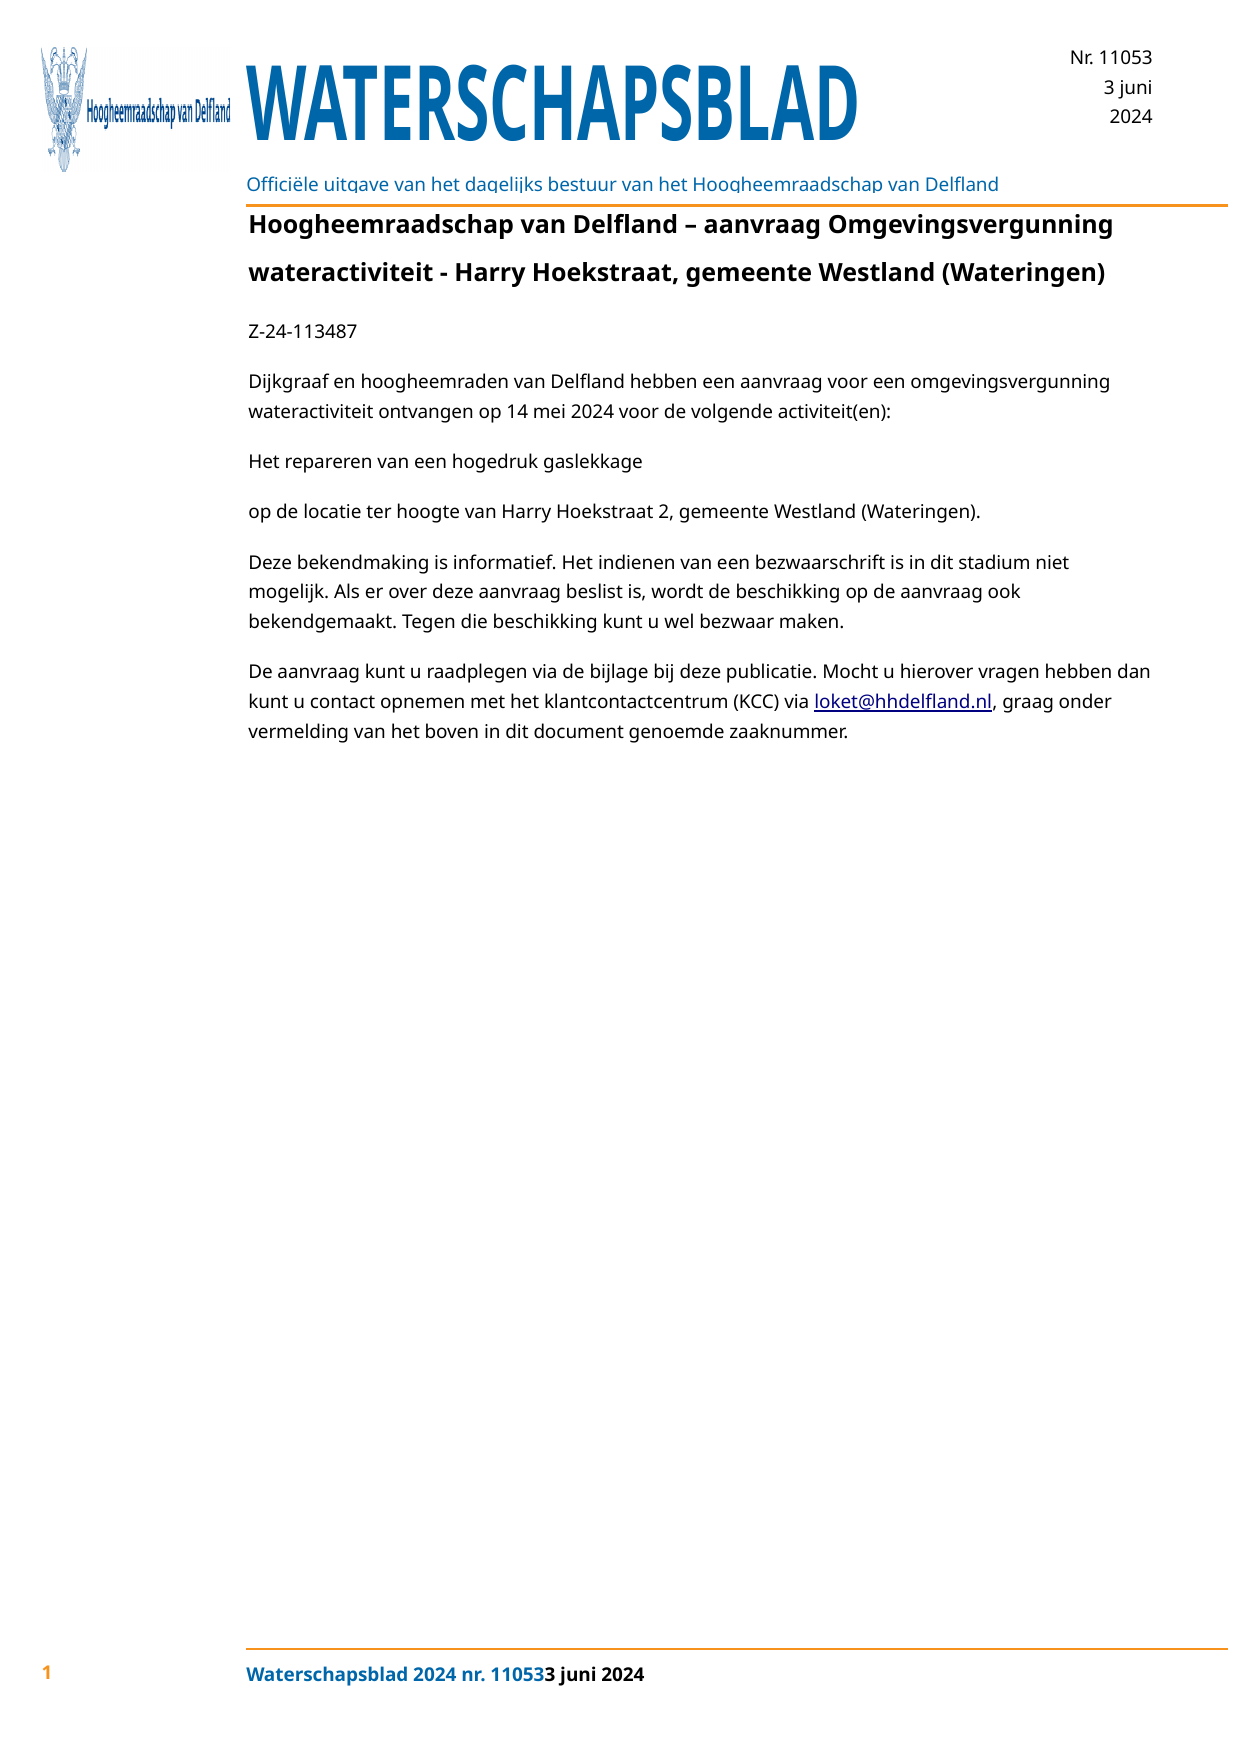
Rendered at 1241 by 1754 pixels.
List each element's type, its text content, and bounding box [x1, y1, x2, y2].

text Z-24-113487 [248, 318, 1152, 344]
picture [41, 47, 231, 172]
text Dijkgraaf en hoogheemraden van Delfland hebben een aanvraag voor een omgevingsvergunning wateractiviteit ontvangen op 14 mei 2024 voor de volgende activiteit(en): [248, 368, 1152, 424]
text De aanvraag kunt u raadplegen via de bijlage bij deze publicatie. Mocht u hierover vragen hebben dan kunt u contact opnemen met het klantcontactcentrum (KCC) via loket@hhdelfland.nl, graag onder vermelding van het boven in dit document genoemde zaaknummer. [248, 659, 1152, 744]
text op de locatie ter hoogte van Harry Hoekstraat 2, gemeente Westland (Wateringen). [248, 499, 1152, 524]
text Het repareren van een hogedruk gaslekkage [248, 448, 1152, 474]
text Deze bekendmaking is informatief. Het indienen van een bezwaarschrift is in dit stadium niet mogelijk. Als er over deze aanvraag beslist is, wordt de beschikking op de aanvraag ook bekendgemaakt. Tegen die beschikking kunt u wel bezwaar maken. [248, 549, 1152, 634]
text Hoogheemraadschap van Delfland – aanvraag Omgevingsvergunning wateractiviteit - Harry Hoekstraat, gemeente Westland (Wateringen) [248, 207, 1152, 288]
